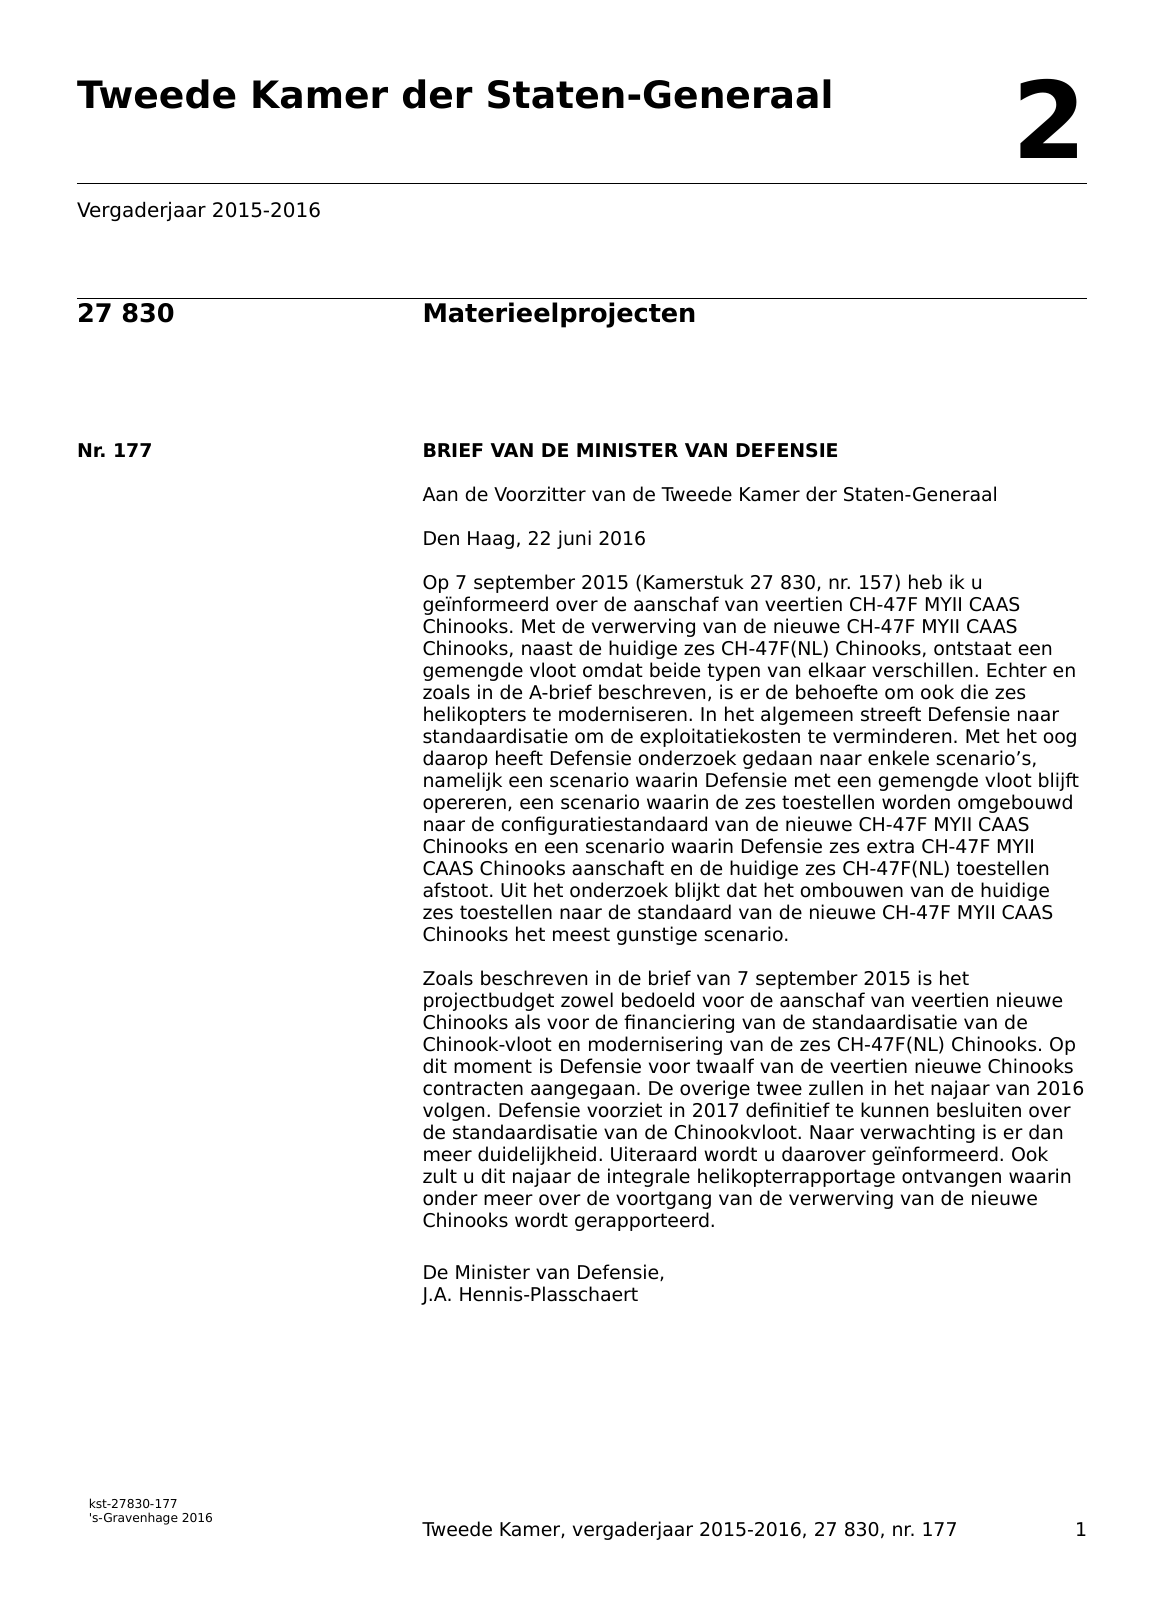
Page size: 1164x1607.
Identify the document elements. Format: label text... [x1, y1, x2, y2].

text Zoals beschreven in de brief van 7 september 2015 is het projectbudget zowel bedoeld voor de aanschaf van veertien nieuwe Chinooks als voor de financiering van de standaardisatie van de Chinook-vloot en modernisering van de zes CH-47F(NL) Chinooks. Op dit moment is Defensie voor twaalf van de veertien nieuwe Chinooks contracten aangegaan. De overige twee zullen in het najaar van 2016 volgen. Defensie voorziet in 2017 definitief te kunnen besluiten over de standaardisatie van de Chinookvloot. Naar verwachting is er dan meer duidelijkheid. Uiteraard wordt u daarover geïnformeerd. Ook zult u dit najaar de integrale helikopterrapportage ontvangen waarin onder meer over de voortgang van de verwerving van de nieuwe Chinooks wordt gerapporteerd. [422, 968, 1087, 1232]
table_header 2 [886, 59, 1087, 183]
subtitle 27 830 Materieelprojecten [77, 299, 1087, 329]
text Aan de Voorzitter van de Tweede Kamer der Staten-Generaal [422, 484, 1087, 506]
table_cell Vergaderjaar 2015-2016 [77, 184, 1087, 298]
table_header Tweede Kamer der Staten-Generaal [77, 59, 886, 183]
text Op 7 september 2015 (Kamerstuk 27 830, nr. 157) heb ik u geïnformeerd over de aanschaf van veertien CH-47F MYII CAAS Chinooks. Met de verwerving van de nieuwe CH-47F MYII CAAS Chinooks, naast de huidige zes CH-47F(NL) Chinooks, ontstaat een gemengde vloot omdat beide typen van elkaar verschillen. Echter en zoals in de A-brief beschreven, is er de behoefte om ook die zes helikopters te moderniseren. In het algemeen streeft Defensie naar standaardisatie om de exploitatiekosten te verminderen. Met het oog daarop heeft Defensie onderzoek gedaan naar enkele scenario’s, namelijk een scenario waarin Defensie met een gemengde vloot blijft opereren, een scenario waarin de zes toestellen worden omgebouwd naar de configuratiestandaard van de nieuwe CH-47F MYII CAAS Chinooks en een scenario waarin Defensie zes extra CH-47F MYII CAAS Chinooks aanschaft en de huidige zes CH-47F(NL) toestellen afstoot. Uit het onderzoek blijkt dat het ombouwen van de huidige zes toestellen naar de standaard van de nieuwe CH-47F MYII CAAS Chinooks het meest gunstige scenario. [422, 572, 1087, 946]
text kst-27830-177 [88, 1497, 323, 1511]
text De Minister van Defensie, J.A. Hennis-Plasschaert [422, 1262, 1087, 1306]
subtitle Nr. 177 BRIEF VAN DE MINISTER VAN DEFENSIE [77, 440, 1087, 462]
text Den Haag, 22 juni 2016 [422, 528, 1087, 550]
text 's-Gravenhage 2016 [88, 1511, 323, 1525]
